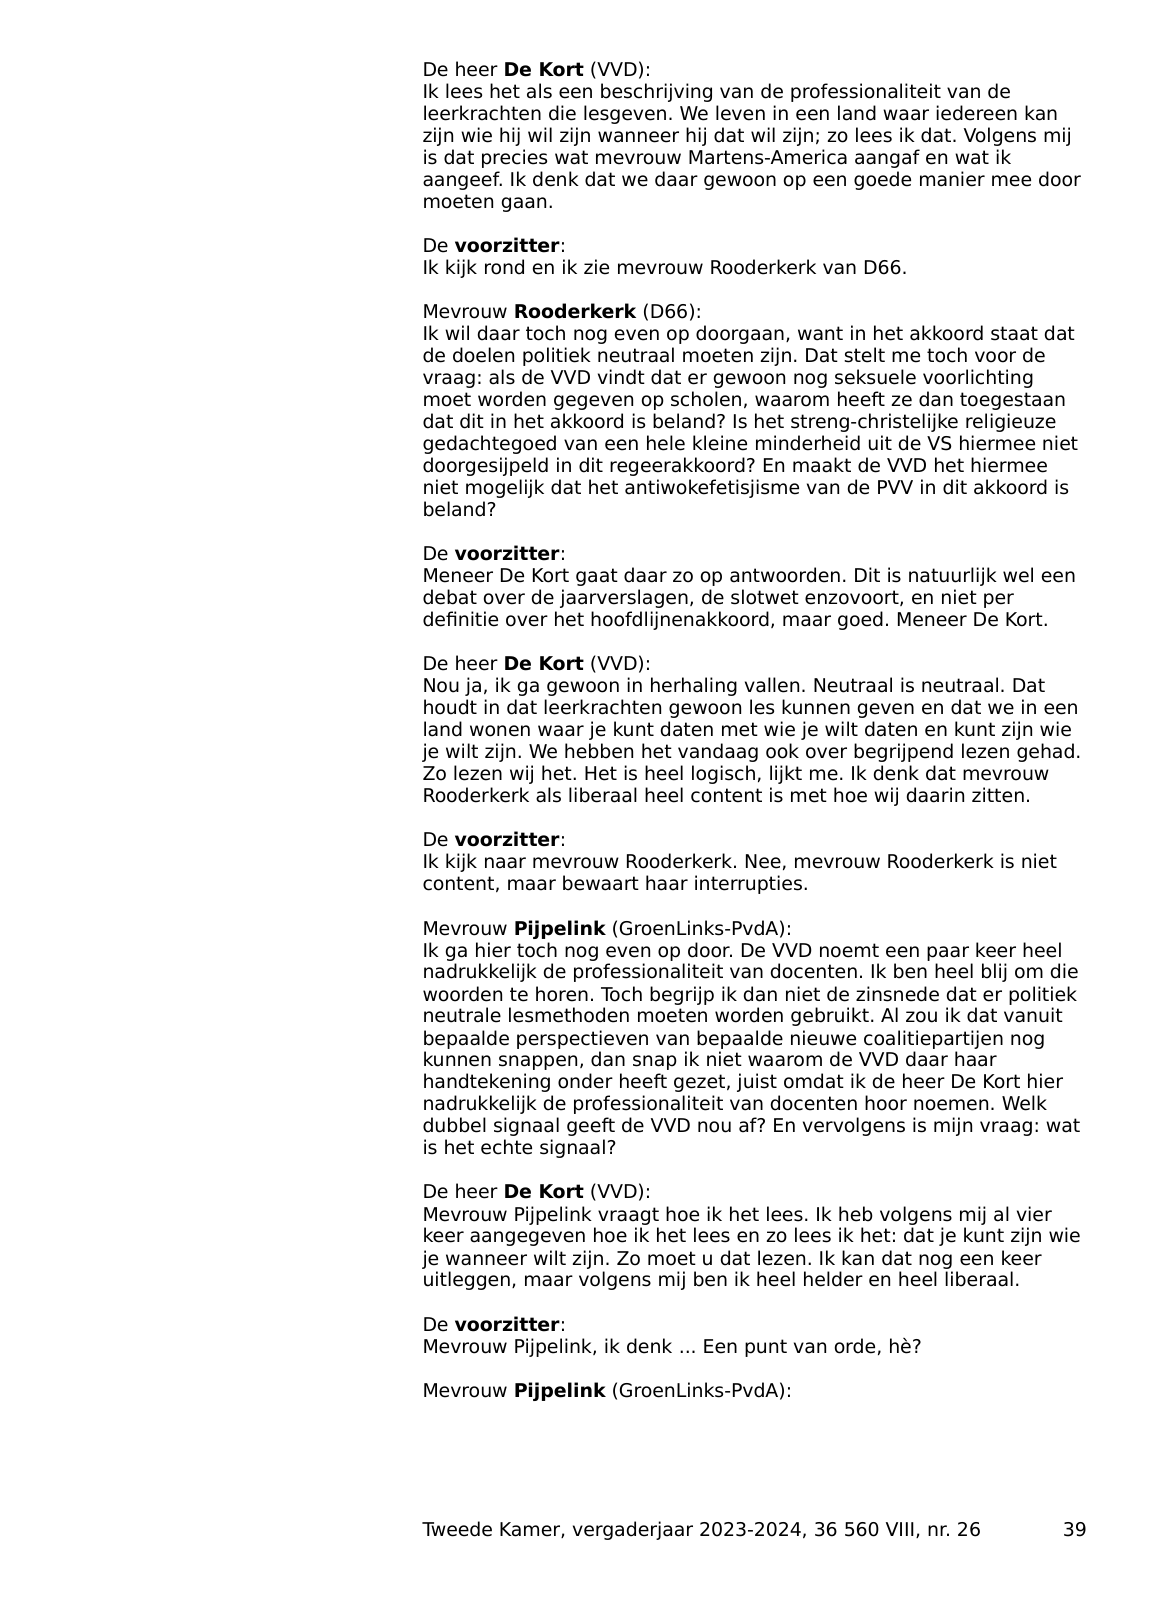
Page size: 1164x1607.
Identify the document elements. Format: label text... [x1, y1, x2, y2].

text Mevrouw Pijpelink (GroenLinks-PvdA): [422, 1380, 1087, 1402]
text De voorzitter: [422, 829, 1087, 851]
text De heer De Kort (VVD): [422, 1181, 1087, 1203]
text Mevrouw Pijpelink vraagt hoe ik het lees. Ik heb volgens mij al vier keer aangegeven hoe ik het lees en zo lees ik het: dat je kunt zijn wie je wanneer wilt zijn. Zo moet u dat lezen. Ik kan dat nog een keer uitleggen, maar volgens mij ben ik heel helder en heel liberaal. [422, 1203, 1087, 1291]
text Meneer De Kort gaat daar zo op antwoorden. Dit is natuurlijk wel een debat over de jaarverslagen, de slotwet enzovoort, en niet per definitie over het hoofdlijnenakkoord, maar goed. Meneer De Kort. [422, 565, 1087, 631]
text Mevrouw Pijpelink, ik denk ... Een punt van orde, hè? [422, 1336, 1087, 1357]
text De heer De Kort (VVD): [422, 59, 1087, 81]
text Ik lees het als een beschrijving van de professionaliteit van de leerkrachten die lesgeven. We leven in een land waar iedereen kan zijn wie hij wil zijn wanneer hij dat wil zijn; zo lees ik dat. Volgens mij is dat precies wat mevrouw Martens-America aangaf en wat ik aangeef. Ik denk dat we daar gewoon op een goede manier mee door moeten gaan. [422, 81, 1087, 213]
text Ik ga hier toch nog even op door. De VVD noemt een paar keer heel nadrukkelijk de professionaliteit van docenten. Ik ben heel blij om die woorden te horen. Toch begrijp ik dan niet de zinsnede dat er politiek neutrale lesmethoden moeten worden gebruikt. Al zou ik dat vanuit bepaalde perspectieven van bepaalde nieuwe coalitiepartijen nog kunnen snappen, dan snap ik niet waarom de VVD daar haar handtekening onder heeft gezet, juist omdat ik de heer De Kort hier nadrukkelijk de professionaliteit van docenten hoor noemen. Welk dubbel signaal geeft de VVD nou af? En vervolgens is mijn vraag: wat is het echte signaal? [422, 939, 1087, 1159]
text Ik wil daar toch nog even op doorgaan, want in het akkoord staat dat de doelen politiek neutraal moeten zijn. Dat stelt me toch voor de vraag: als de VVD vindt dat er gewoon nog seksuele voorlichting moet worden gegeven op scholen, waarom heeft ze dan toegestaan dat dit in het akkoord is beland? Is het streng-christelijke religieuze gedachtegoed van een hele kleine minderheid uit de VS hiermee niet doorgesijpeld in dit regeerakkoord? En maakt de VVD het hiermee niet mogelijk dat het antiwokefetisjisme van de PVV in dit akkoord is beland? [422, 323, 1087, 521]
text De voorzitter: [422, 543, 1087, 565]
text Mevrouw Pijpelink (GroenLinks-PvdA): [422, 917, 1087, 939]
text Nou ja, ik ga gewoon in herhaling vallen. Neutraal is neutraal. Dat houdt in dat leerkrachten gewoon les kunnen geven en dat we in een land wonen waar je kunt daten met wie je wilt daten en kunt zijn wie je wilt zijn. We hebben het vandaag ook over begrijpend lezen gehad. Zo lezen wij het. Het is heel logisch, lijkt me. Ik denk dat mevrouw Rooderkerk als liberaal heel content is met hoe wij daarin zitten. [422, 675, 1087, 807]
text De voorzitter: [422, 1313, 1087, 1336]
text Ik kijk rond en ik zie mevrouw Rooderkerk van D66. [422, 257, 1087, 279]
text Mevrouw Rooderkerk (D66): [422, 301, 1087, 323]
text Ik kijk naar mevrouw Rooderkerk. Nee, mevrouw Rooderkerk is niet content, maar bewaart haar interrupties. [422, 851, 1087, 895]
text De voorzitter: [422, 235, 1087, 257]
text De heer De Kort (VVD): [422, 653, 1087, 675]
